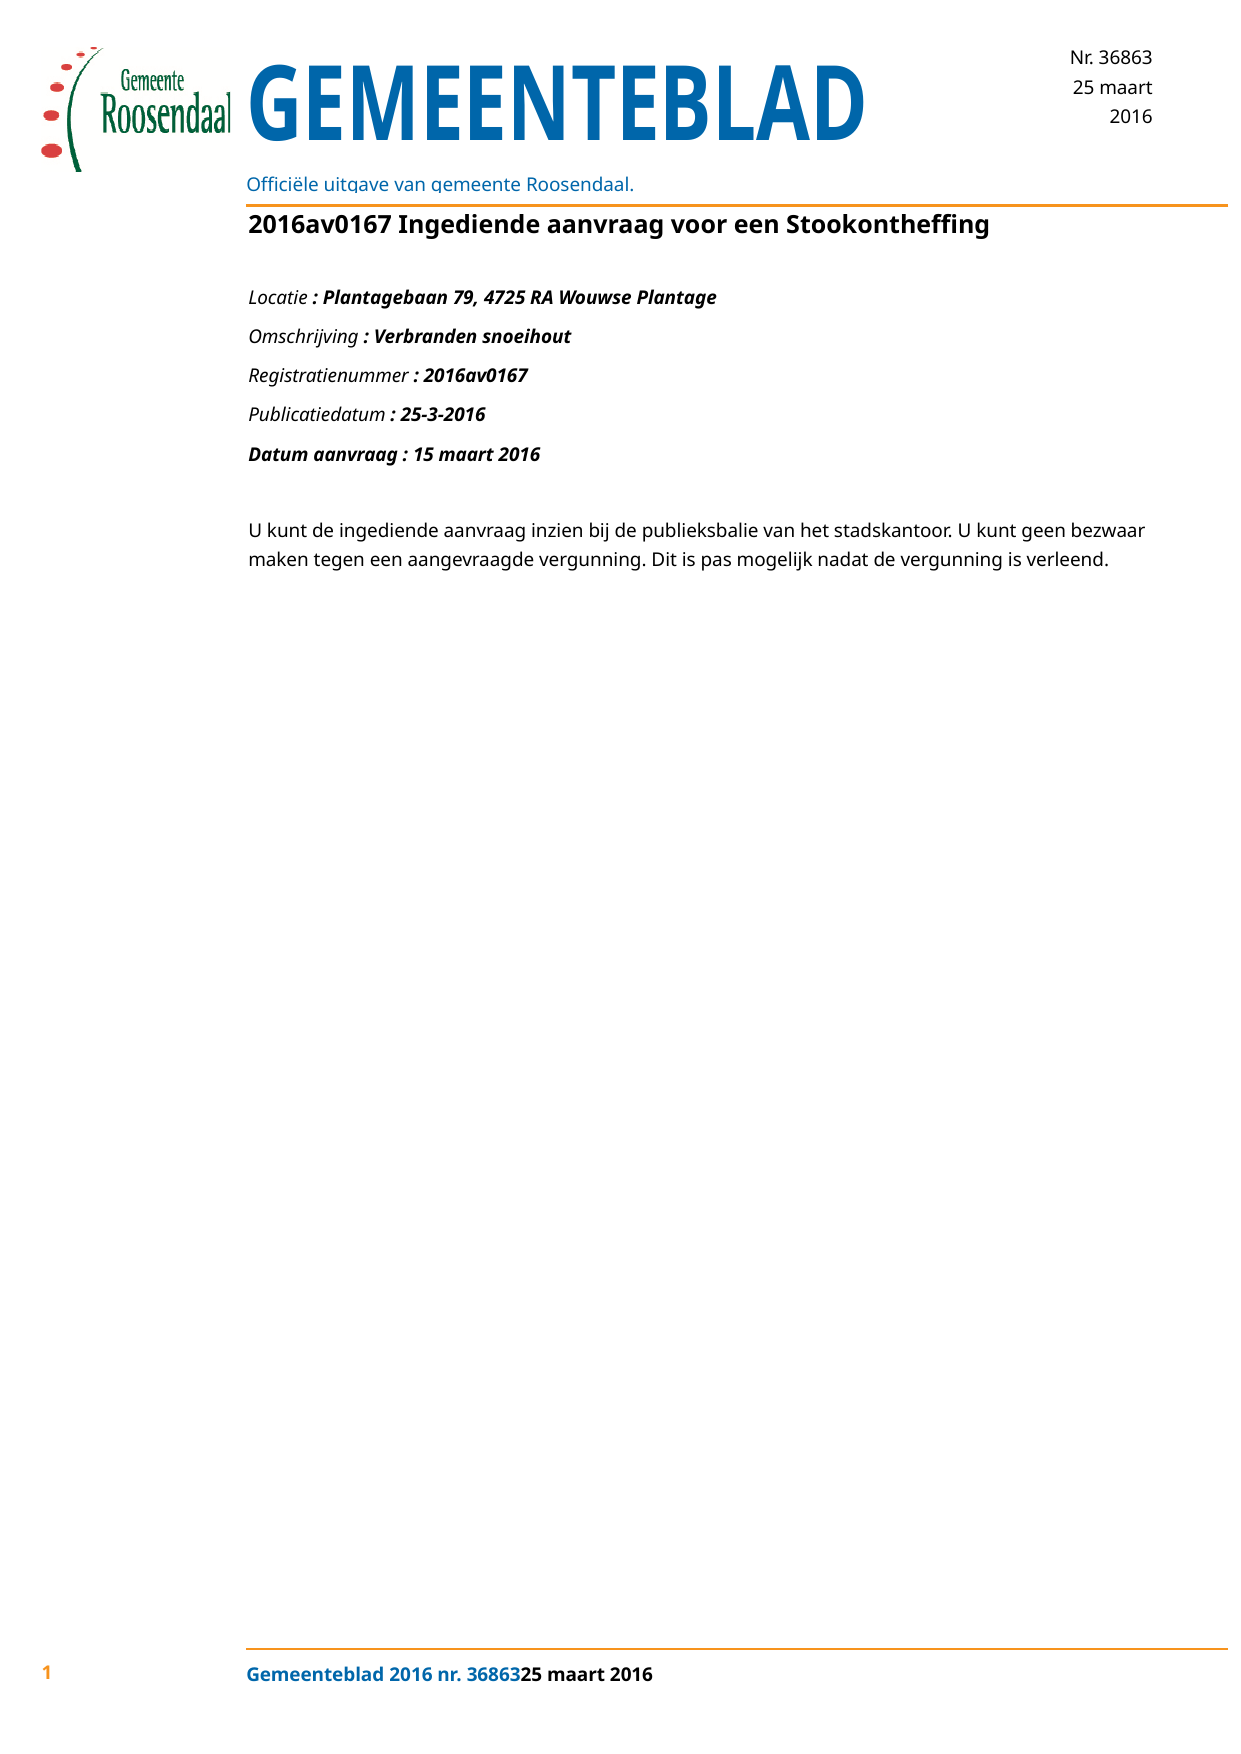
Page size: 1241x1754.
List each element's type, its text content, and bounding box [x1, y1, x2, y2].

text Locatie : Plantagebaan 79, 4725 RA Wouwse Plantage [248, 284, 1152, 309]
text Omschrijving : Verbranden snoeihout [248, 323, 1152, 349]
text U kunt de ingediende aanvraag inzien bij de publieksbalie van het stadskantoor. U kunt geen bezwaar maken tegen een aangevraagde vergunning. Dit is pas mogelijk nadat de vergunning is verleend. [248, 517, 1152, 572]
text Publicatiedatum : 25-3-2016 [248, 402, 1152, 427]
text Datum aanvraag : 15 maart 2016 [248, 441, 1152, 467]
text Registratienummer : 2016av0167 [248, 362, 1152, 388]
text 2016av0167 Ingediende aanvraag voor een Stookontheffing [248, 207, 1152, 241]
picture [41, 47, 231, 172]
